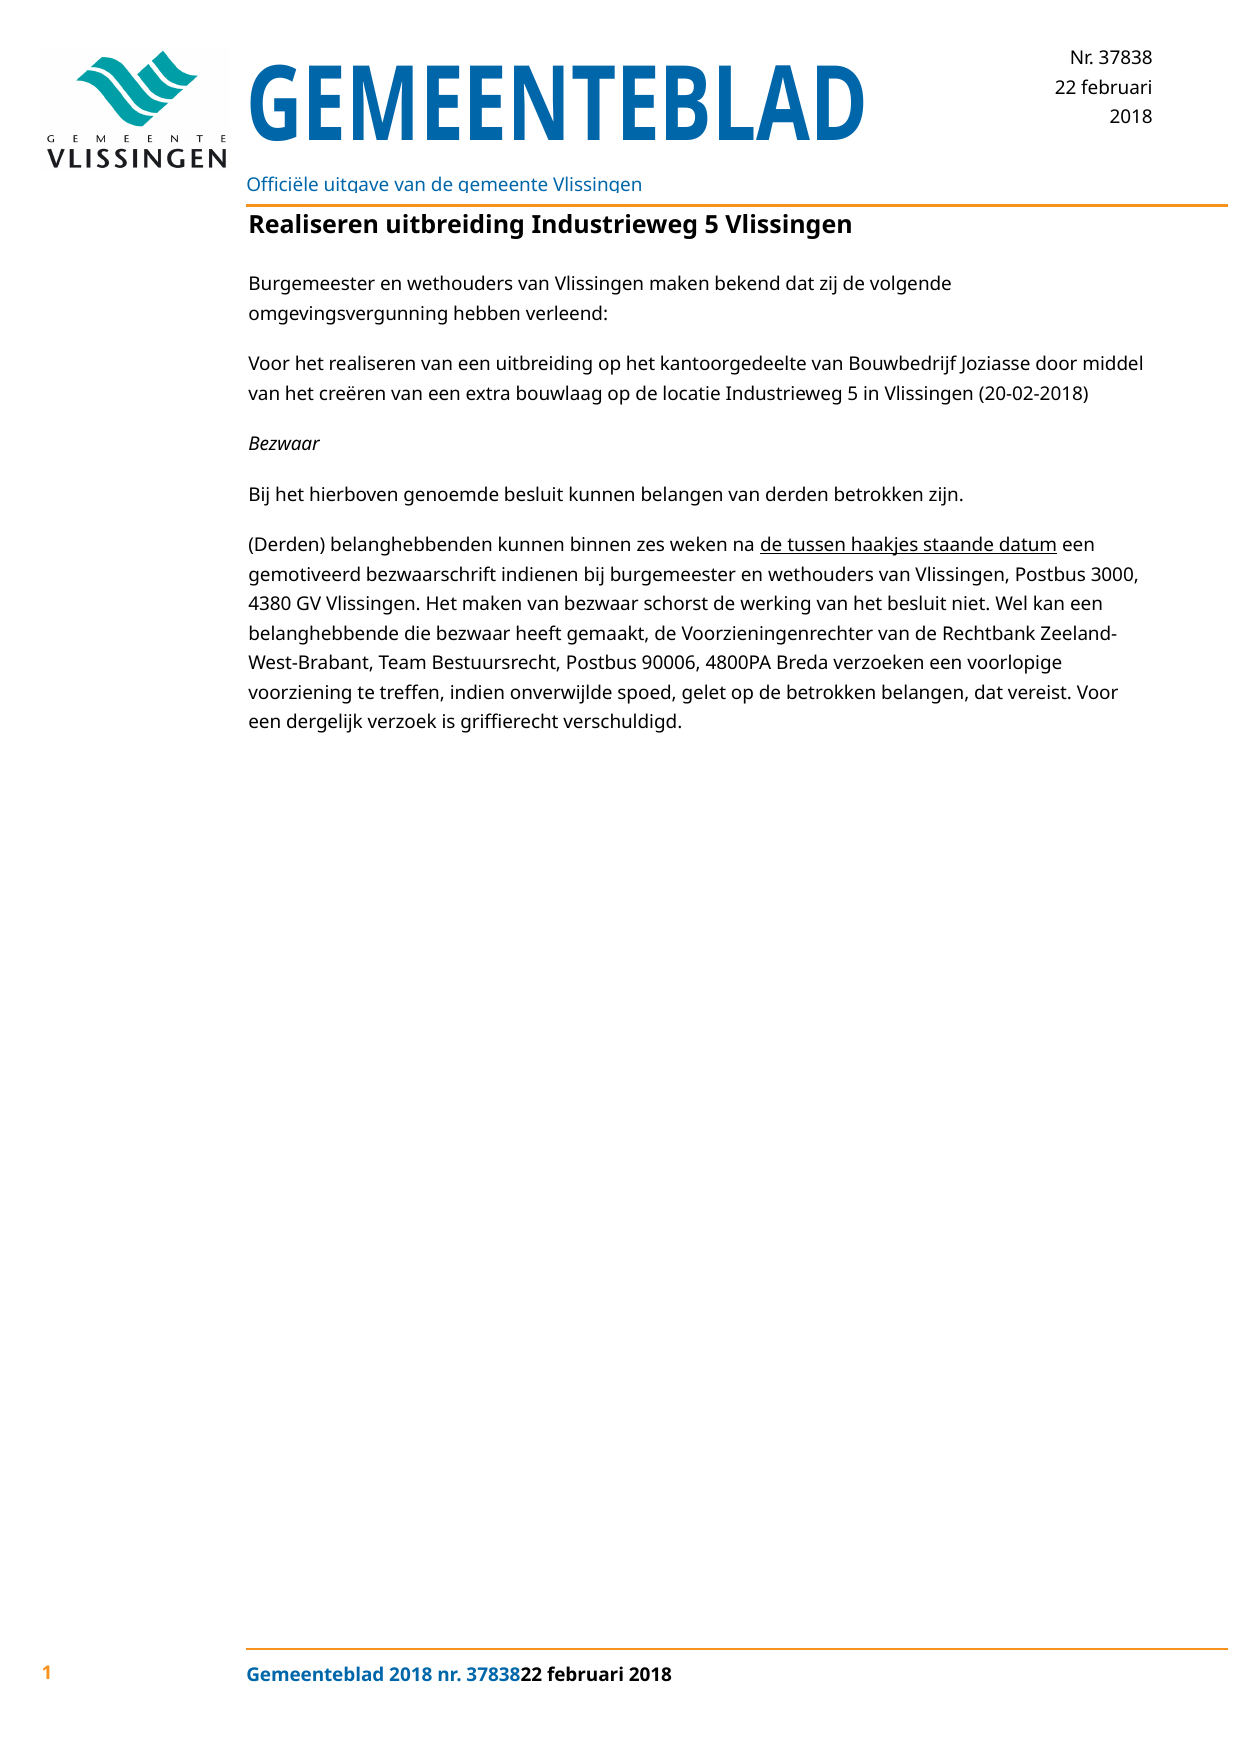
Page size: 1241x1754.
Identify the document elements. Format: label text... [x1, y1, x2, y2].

text (Derden) belanghebbenden kunnen binnen zes weken na de tussen haakjes staande datum een gemotiveerd bezwaarschrift indienen bij burgemeester en wethouders van Vlissingen, Postbus 3000, 4380 GV Vlissingen. Het maken van bezwaar schorst de werking van het besluit niet. Wel kan een belanghebbende die bezwaar heeft gemaakt, de Voorzieningenrechter van de Rechtbank Zeeland-West-Brabant, Team Bestuursrecht, Postbus 90006, 4800PA Breda verzoeken een voorlopige voorziening te treffen, indien onverwijlde spoed, gelet op de betrokken belangen, dat vereist. Voor een dergelijk verzoek is griffierecht verschuldigd. [248, 531, 1152, 734]
text Bezwaar [248, 430, 1152, 456]
text Bij het hierboven genoemde besluit kunnen belangen van derden betrokken zijn. [248, 481, 1152, 506]
text Realiseren uitbreiding Industrieweg 5 Vlissingen [248, 207, 1152, 241]
text Voor het realiseren van een uitbreiding op het kantoorgedeelte van Bouwbedrijf Joziasse door middel van het creëren van een extra bouwlaag op de locatie Industrieweg 5 in Vlissingen (20-02-2018) [248, 350, 1152, 406]
text Burgemeester en wethouders van Vlissingen maken bekend dat zij de volgende omgevingsvergunning hebben verleend: [248, 270, 1152, 326]
picture [41, 47, 231, 172]
